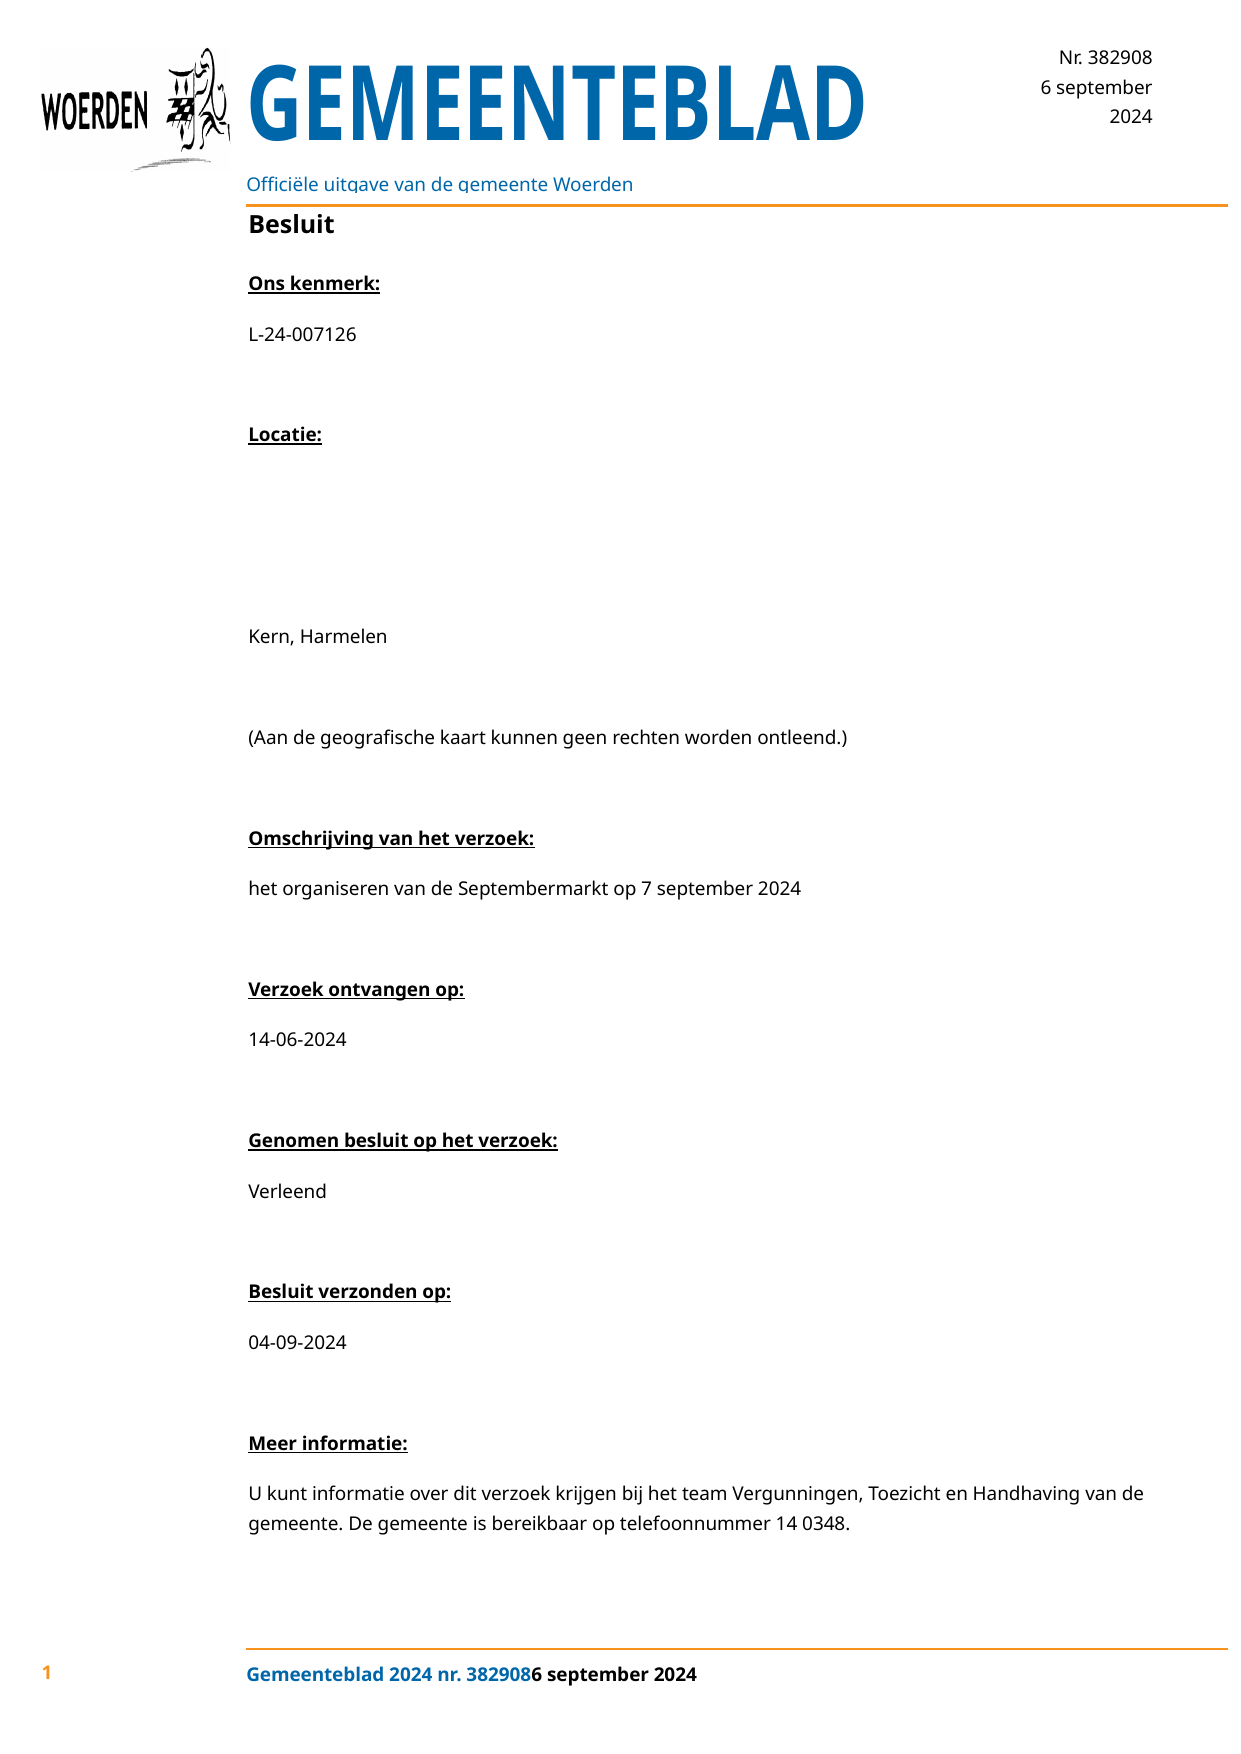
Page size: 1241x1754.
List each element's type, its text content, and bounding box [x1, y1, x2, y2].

text Kern, Harmelen [248, 623, 1152, 649]
picture [41, 47, 231, 172]
text (Aan de geografische kaart kunnen geen rechten worden ontleend.) [248, 724, 1152, 750]
text Omschrijving van het verzoek: [248, 825, 1152, 851]
text 04-09-2024 [248, 1329, 1152, 1355]
text Verleend [248, 1178, 1152, 1203]
text Besluit verzonden op: [248, 1279, 1152, 1304]
text Besluit [248, 207, 1152, 241]
text het organiseren van de Septembermarkt op 7 september 2024 [248, 875, 1152, 901]
text Locatie: [248, 422, 1152, 447]
text L-24-007126 [248, 321, 1152, 346]
text Meer informatie: [248, 1430, 1152, 1456]
text Ons kenmerk: [248, 270, 1152, 296]
text Verzoek ontvangen op: [248, 976, 1152, 1002]
text Genomen besluit op het verzoek: [248, 1127, 1152, 1153]
text 14-06-2024 [248, 1027, 1152, 1052]
text U kunt informatie over dit verzoek krijgen bij het team Vergunningen, Toezicht en Handhaving van de gemeente. De gemeente is bereikbaar op telefoonnummer 14 0348. [248, 1480, 1152, 1536]
